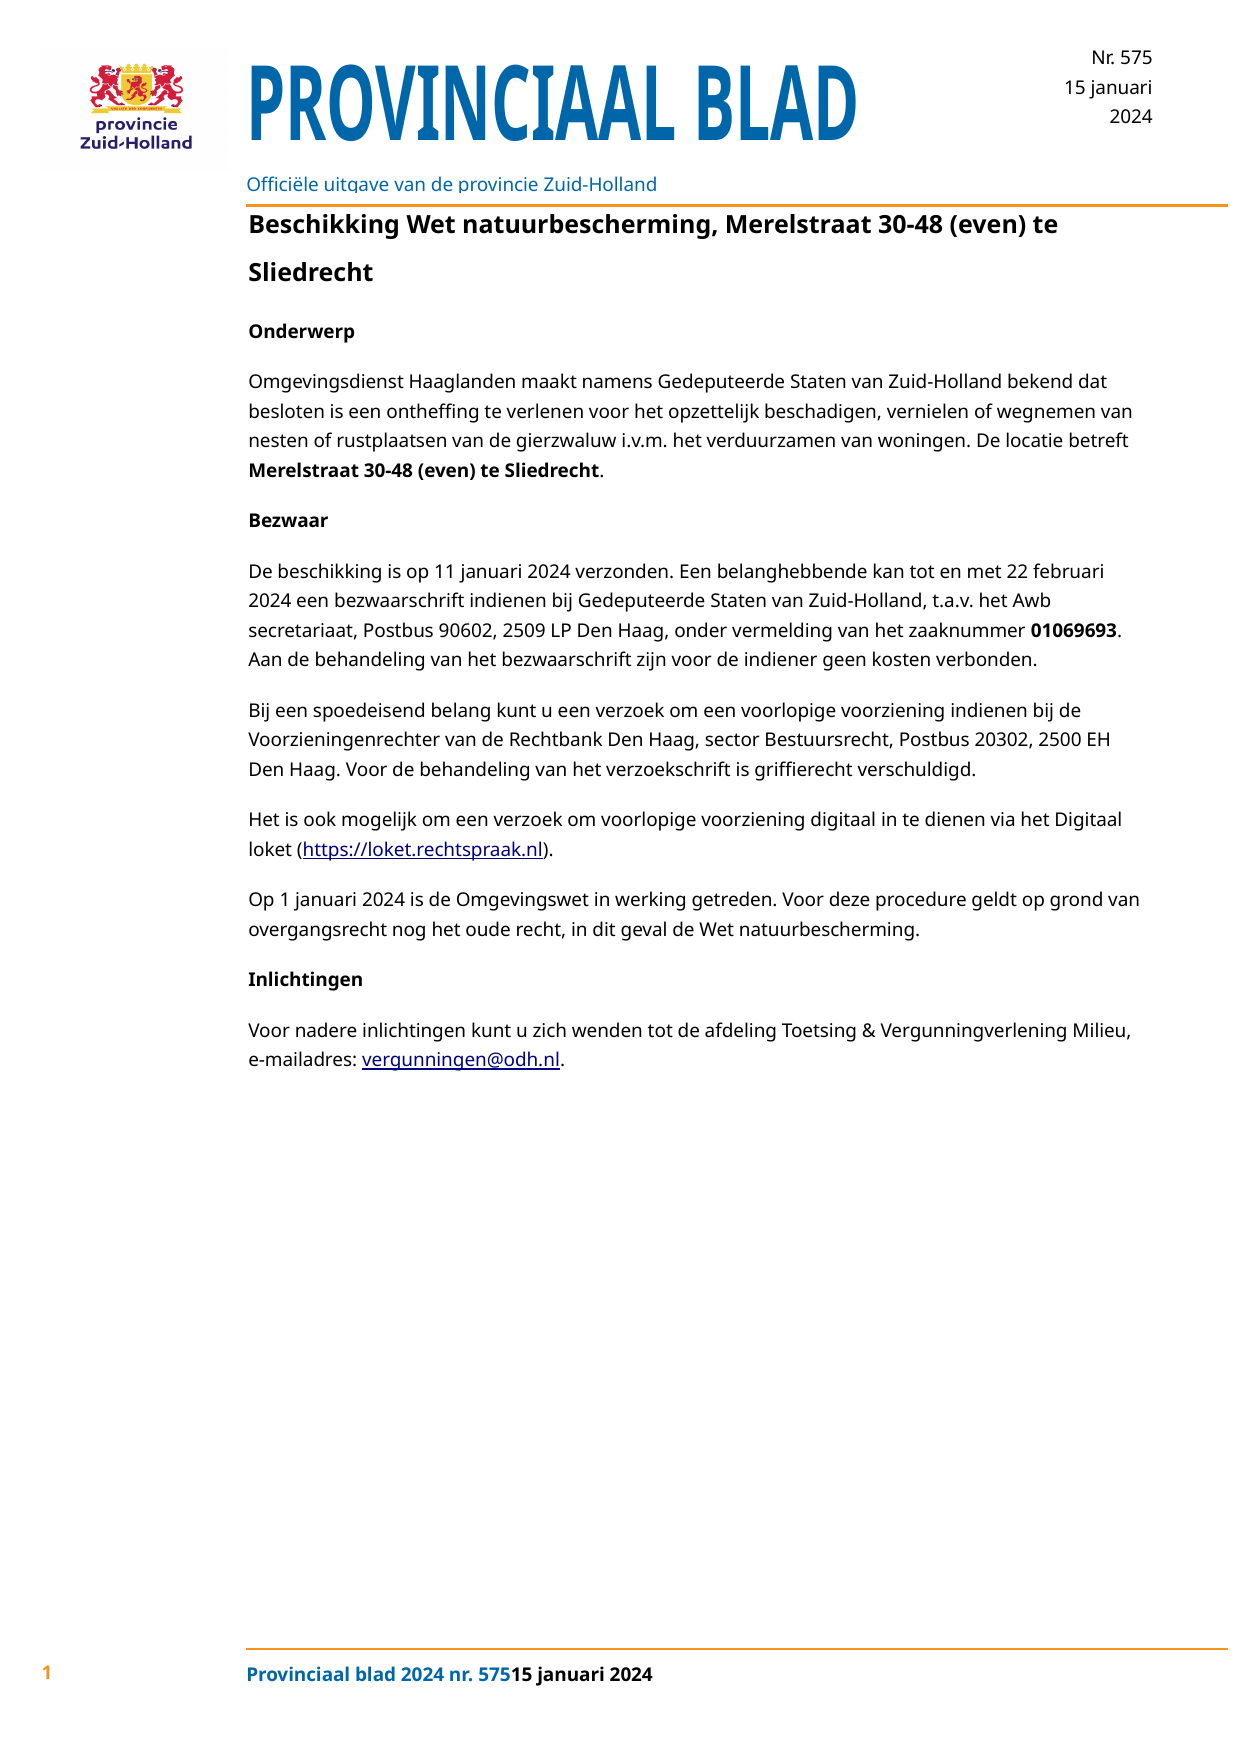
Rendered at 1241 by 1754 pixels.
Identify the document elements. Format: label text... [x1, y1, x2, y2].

text Voor nadere inlichtingen kunt u zich wenden tot de afdeling Toetsing & Vergunningverlening Milieu, e-mailadres: vergunningen@odh.nl. [248, 1017, 1152, 1072]
text Op 1 januari 2024 is de Omgevingswet in werking getreden. Voor deze procedure geldt op grond van overgangsrecht nog het oude recht, in dit geval de Wet natuurbescherming. [248, 887, 1152, 942]
text Onderwerp [248, 318, 1152, 344]
text Inlichtingen [248, 967, 1152, 992]
text Bij een spoedeisend belang kunt u een verzoek om een voorlopige voorziening indienen bij de Voorzieningenrechter van de Rechtbank Den Haag, sector Bestuursrecht, Postbus 20302, 2500 EH Den Haag. Voor de behandeling van het verzoekschrift is griffierecht verschuldigd. [248, 697, 1152, 782]
text Beschikking Wet natuurbescherming, Merelstraat 30-48 (even) te Sliedrecht [248, 207, 1152, 288]
picture [41, 47, 231, 172]
text Omgevingsdienst Haaglanden maakt namens Gedeputeerde Staten van Zuid-Holland bekend dat besloten is een ontheffing te verlenen voor het opzettelijk beschadigen, vernielen of wegnemen van nesten of rustplaatsen van de gierzwaluw i.v.m. het verduurzamen van woningen. De locatie betreft Merelstraat 30-48 (even) te Sliedrecht. [248, 368, 1152, 483]
text Het is ook mogelijk om een verzoek om voorlopige voorziening digitaal in te dienen via het Digitaal loket (https://loket.rechtspraak.nl). [248, 807, 1152, 862]
text Bezwaar [248, 507, 1152, 533]
text De beschikking is op 11 januari 2024 verzonden. Een belanghebbende kan tot en met 22 februari 2024 een bezwaarschrift indienen bij Gedeputeerde Staten van Zuid-Holland, t.a.v. het Awb secretariaat, Postbus 90602, 2509 LP Den Haag, onder vermelding van het zaaknummer 01069693. Aan de behandeling van het bezwaarschrift zijn voor de indiener geen kosten verbonden. [248, 558, 1152, 672]
